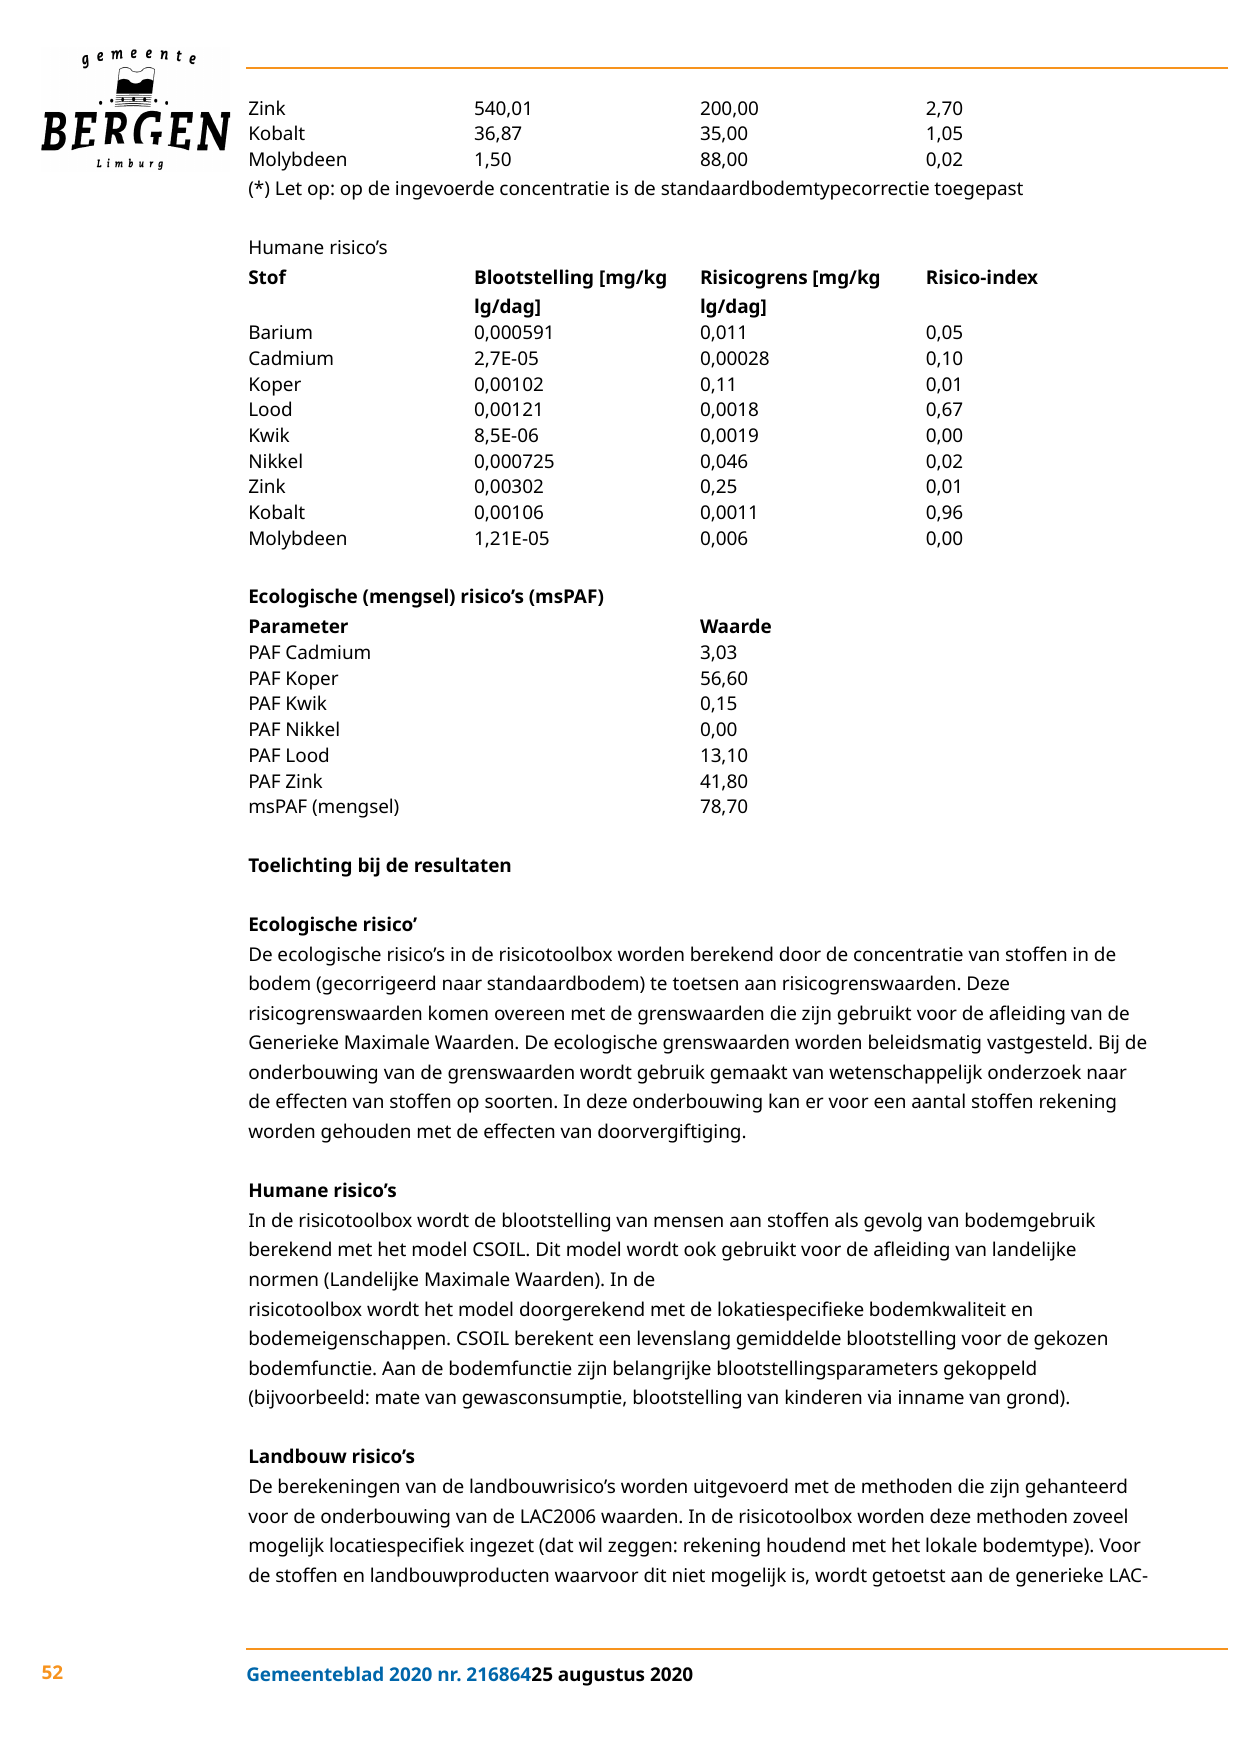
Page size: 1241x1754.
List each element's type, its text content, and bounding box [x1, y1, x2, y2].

table_cell 8,5E-06 [474, 422, 700, 448]
text Ecologische risico’ [248, 911, 1152, 937]
table_cell 0,00106 [474, 500, 700, 525]
text Humane risico’s [248, 234, 1152, 260]
table_cell 0,0018 [700, 397, 926, 422]
table_cell 88,00 [700, 146, 926, 172]
table_cell PAF Koper [248, 665, 700, 691]
table_cell 0,000591 [474, 319, 700, 345]
table_cell 0,00121 [474, 397, 700, 422]
table_cell 0,00 [926, 422, 1152, 448]
table_cell 0,96 [926, 500, 1152, 525]
text Toelichting bij de resultaten [248, 852, 1152, 878]
text In de risicotoolbox wordt de blootstelling van mensen aan stoffen als gevolg van bodemgebruik berekend met het model CSOIL. Dit model wordt ook gebruikt voor de afleiding van landelijke normen (Landelijke Maximale Waarden). In de [248, 1207, 1152, 1292]
table_cell Molybdeen [248, 525, 474, 551]
table_cell 0,000725 [474, 448, 700, 474]
table_cell 2,70 [926, 95, 1152, 121]
table_cell 35,00 [700, 121, 926, 146]
table_cell Lood [248, 397, 474, 422]
table_cell Nikkel [248, 448, 474, 474]
table_cell 0,046 [700, 448, 926, 474]
table_header Parameter [248, 614, 700, 639]
text De ecologische risico’s in de risicotoolbox worden berekend door de concentratie van stoffen in de bodem (gecorrigeerd naar standaardbodem) te toetsen aan risicogrenswaarden. Deze risicogrenswaarden komen overeen met de grenswaarden die zijn gebruikt voor de afleiding van de Generieke Maximale Waarden. De ecologische grenswaarden worden beleidsmatig vastgesteld. Bij de onderbouwing van de grenswaarden wordt gebruik gemaakt van wetenschappelijk onderzoek naar de effecten van stoffen op soorten. In deze onderbouwing kan er voor een aantal stoffen rekening worden gehouden met de effecten van doorvergiftiging. [248, 941, 1152, 1144]
table_cell 13,10 [700, 742, 1152, 768]
table_cell 0,67 [926, 397, 1152, 422]
table_header Waarde [700, 614, 1152, 639]
table_cell PAF Zink [248, 768, 700, 793]
table_cell 0,05 [926, 319, 1152, 345]
table_cell 0,01 [926, 371, 1152, 397]
table_cell Cadmium [248, 345, 474, 371]
table_cell 0,25 [700, 474, 926, 499]
table_cell 36,87 [474, 121, 700, 146]
table_cell msPAF (mengsel) [248, 794, 700, 819]
table_header Stof [248, 264, 474, 319]
text risicotoolbox wordt het model doorgerekend met de lokatiespecifieke bodemkwaliteit en bodemeigenschappen. CSOIL berekent een levenslang gemiddelde blootstelling voor de gekozen bodemfunctie. Aan de bodemfunctie zijn belangrijke blootstellingsparameters gekoppeld (bijvoorbeeld: mate van gewasconsumptie, blootstelling van kinderen via inname van grond). [248, 1296, 1152, 1410]
table_cell Kobalt [248, 121, 474, 146]
table_cell 41,80 [700, 768, 1152, 793]
table_cell 3,03 [700, 639, 1152, 665]
text Landbouw risico’s [248, 1444, 1152, 1469]
text (*) Let op: op de ingevoerde concentratie is de standaardbodemtypecorrectie toegepast [248, 175, 1152, 201]
table_cell 0,00102 [474, 371, 700, 397]
table_cell Zink [248, 474, 474, 499]
table_cell 78,70 [700, 794, 1152, 819]
table_cell 1,50 [474, 146, 700, 172]
table_cell 0,15 [700, 691, 1152, 716]
table_cell 0,02 [926, 146, 1152, 172]
table_cell 0,0011 [700, 500, 926, 525]
table_cell 56,60 [700, 665, 1152, 691]
table_cell Molybdeen [248, 146, 474, 172]
table_cell Kobalt [248, 500, 474, 525]
picture [41, 47, 231, 172]
table_cell Barium [248, 319, 474, 345]
text Humane risico’s [248, 1177, 1152, 1203]
table_cell 0,11 [700, 371, 926, 397]
table_cell 1,21E-05 [474, 525, 700, 551]
table_cell Koper [248, 371, 474, 397]
table_cell Zink [248, 95, 474, 121]
table_cell 540,01 [474, 95, 700, 121]
table_cell PAF Lood [248, 742, 700, 768]
table_header Blootstelling [mg/kg lg/dag] [474, 264, 700, 319]
table_cell 0,006 [700, 525, 926, 551]
table_header Risico-index [926, 264, 1152, 319]
table_cell PAF Cadmium [248, 639, 700, 665]
text De berekeningen van de landbouwrisico’s worden uitgevoerd met de methoden die zijn gehanteerd voor de onderbouwing van de LAC2006 waarden. In de risicotoolbox worden deze methoden zoveel mogelijk locatiespecifiek ingezet (dat wil zeggen: rekening houdend met het lokale bodemtype). Voor de stoffen en landbouwproducten waarvoor dit niet mogelijk is, wordt getoetst aan de generieke LAC- [248, 1473, 1152, 1588]
table_cell 0,0019 [700, 422, 926, 448]
table_cell 0,00 [700, 716, 1152, 742]
table_cell 0,00 [926, 525, 1152, 551]
table_cell PAF Nikkel [248, 716, 700, 742]
table_cell 200,00 [700, 95, 926, 121]
table_cell 0,10 [926, 345, 1152, 371]
table_cell 0,00302 [474, 474, 700, 499]
table_cell 0,02 [926, 448, 1152, 474]
table_cell 0,01 [926, 474, 1152, 499]
table_cell 2,7E-05 [474, 345, 700, 371]
text Ecologische (mengsel) risico’s (msPAF) [248, 584, 1152, 609]
table_cell 1,05 [926, 121, 1152, 146]
table_cell Kwik [248, 422, 474, 448]
table_cell 0,00028 [700, 345, 926, 371]
table_cell PAF Kwik [248, 691, 700, 716]
table_cell 0,011 [700, 319, 926, 345]
table_header Risicogrens [mg/kg lg/dag] [700, 264, 926, 319]
